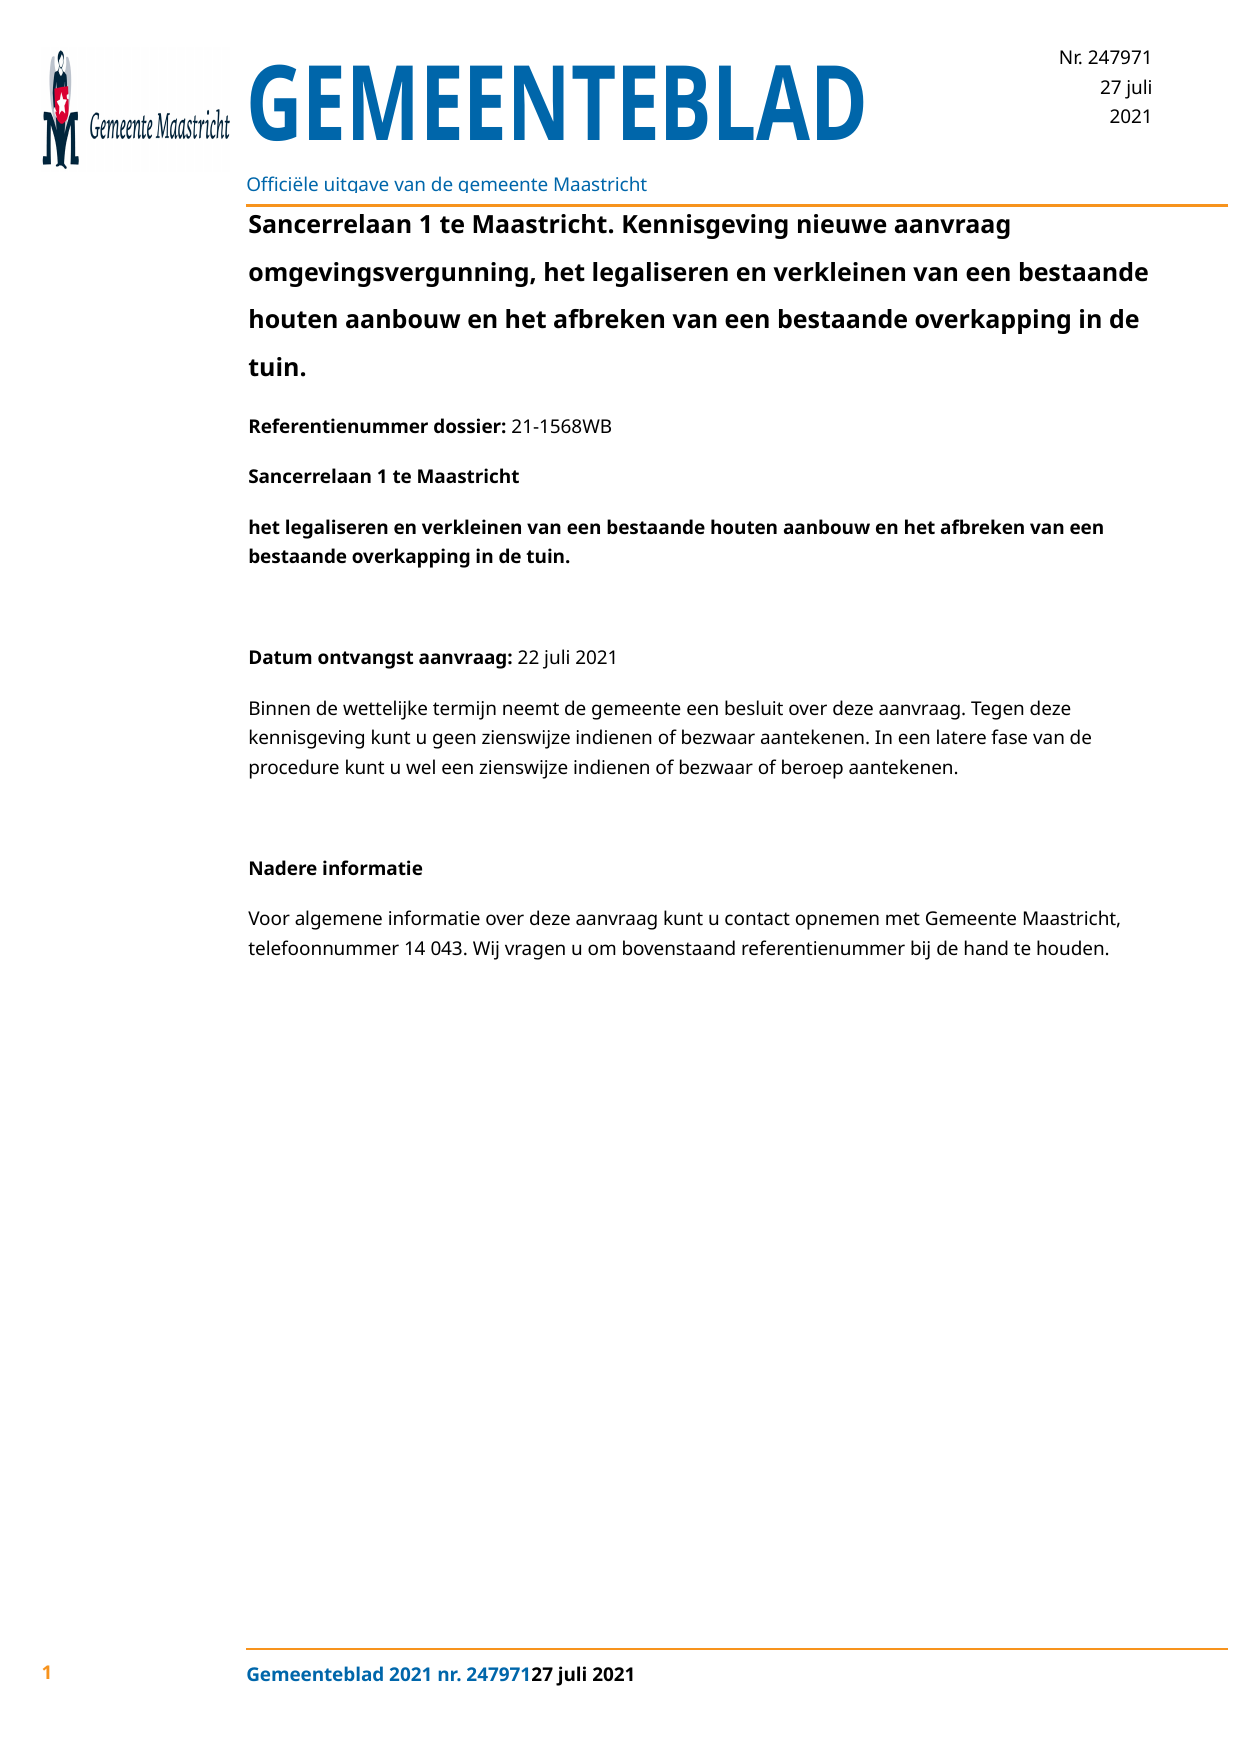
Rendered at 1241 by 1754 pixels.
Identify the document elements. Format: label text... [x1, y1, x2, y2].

text Sancerrelaan 1 te Maastricht. Kennisgeving nieuwe aanvraag omgevingsvergunning, het legaliseren en verkleinen van een bestaande houten aanbouw en het afbreken van een bestaande overkapping in de tuin. [248, 207, 1152, 384]
text Datum ontvangst aanvraag: 22 juli 2021 [248, 644, 1152, 670]
text Sancerrelaan 1 te Maastricht [248, 463, 1152, 489]
text Referentienummer dossier: 21-1568WB [248, 413, 1152, 439]
text Nadere informatie [248, 855, 1152, 881]
picture [41, 47, 231, 172]
text het legaliseren en verkleinen van een bestaande houten aanbouw en het afbreken van een bestaande overkapping in de tuin. [248, 514, 1152, 569]
text Voor algemene informatie over deze aanvraag kunt u contact opnemen met Gemeente Maastricht, telefoonnummer 14 043. Wij vragen u om bovenstaand referentienummer bij de hand te houden. [248, 905, 1152, 961]
text Binnen de wettelijke termijn neemt de gemeente een besluit over deze aanvraag. Tegen deze kennisgeving kunt u geen zienswijze indienen of bezwaar aantekenen. In een latere fase van de procedure kunt u wel een zienswijze indienen of bezwaar of beroep aantekenen. [248, 695, 1152, 780]
